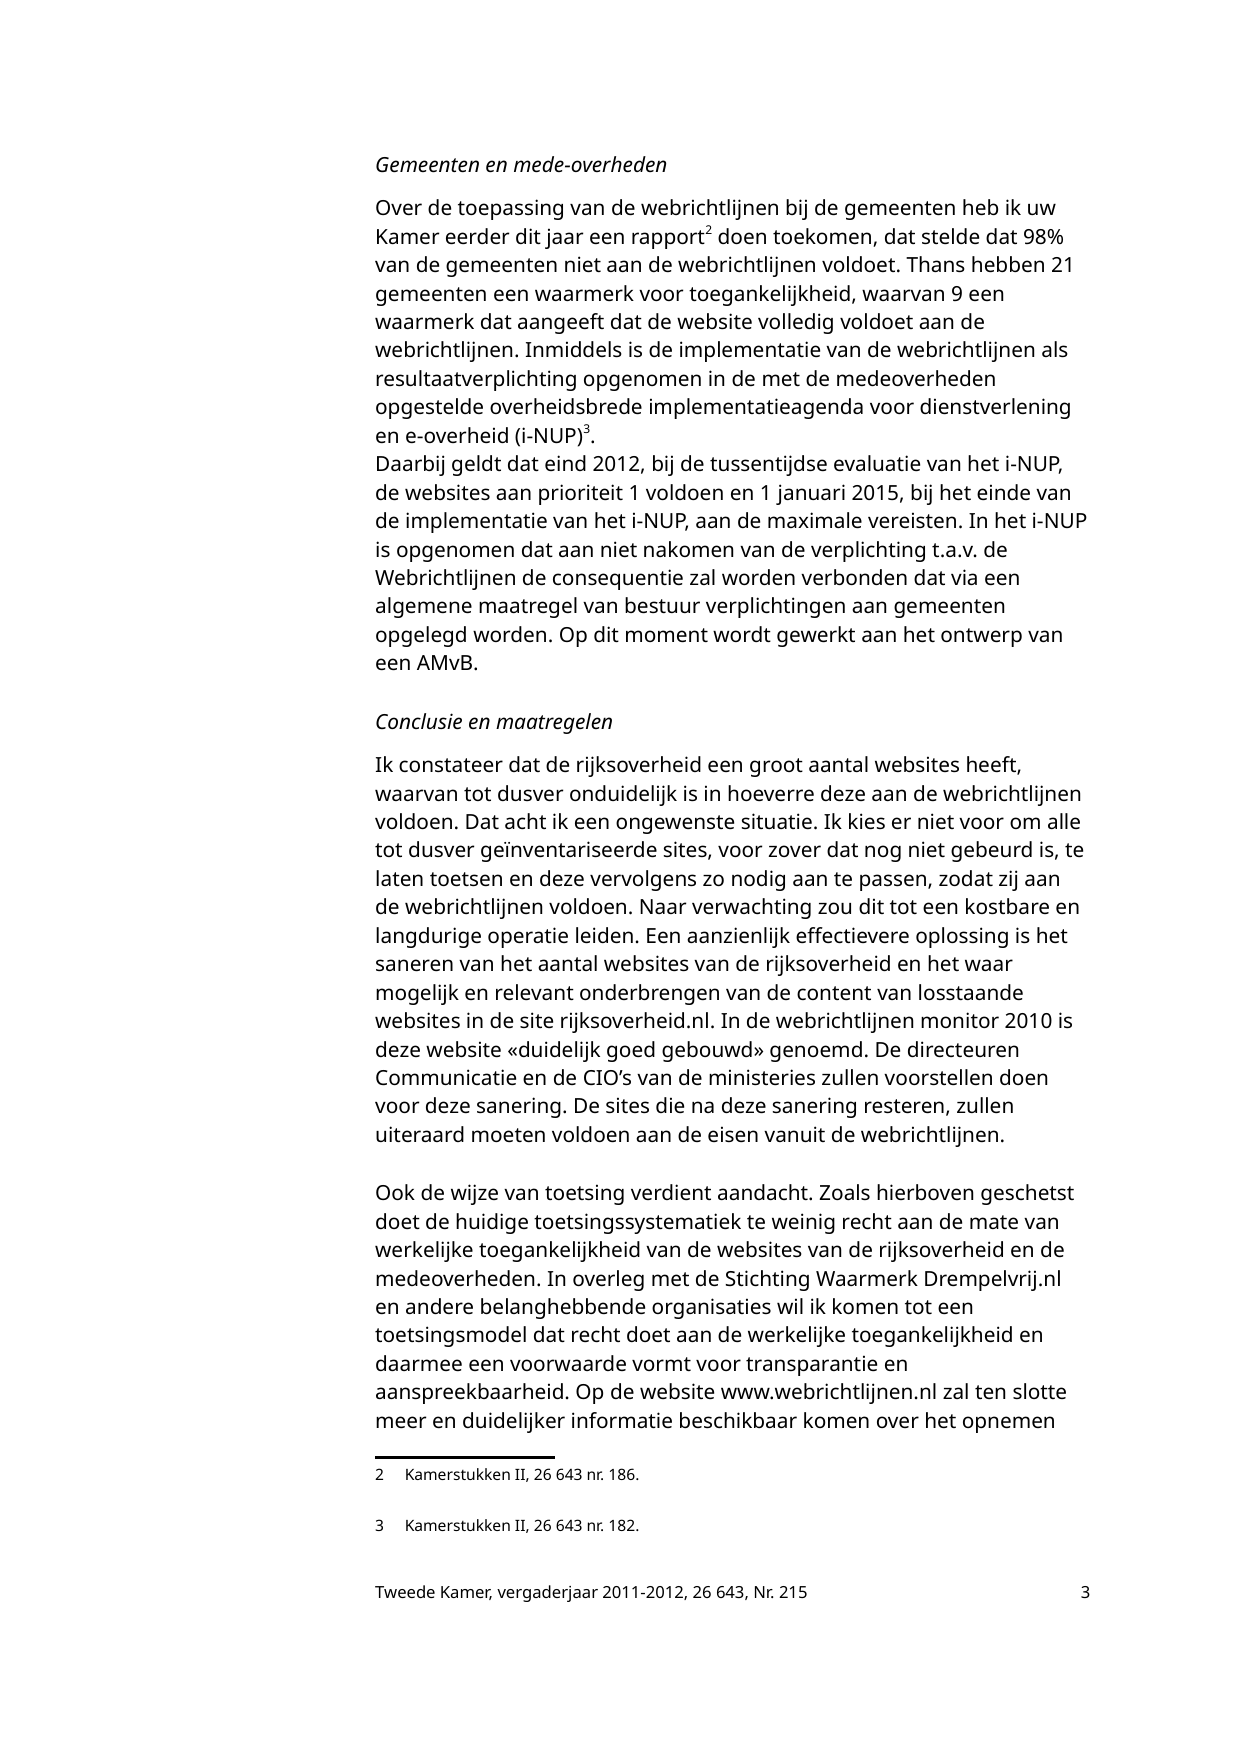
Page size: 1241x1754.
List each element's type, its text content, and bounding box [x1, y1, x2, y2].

text Kamerstukken II, 26 643 nr. 186. [375, 1449, 1090, 1478]
text Ook de wijze van toetsing verdient aandacht. Zoals hierboven geschetst doet de huidige toetsingssystematiek te weinig recht aan de mate van werkelijke toegankelijkheid van de websites van de rijksoverheid en de medeoverheden. In overleg met de Stichting Waarmerk Drempelvrij.nl en andere belanghebbende organisaties wil ik komen tot een toetsingsmodel dat recht doet aan de werkelijke toegankelijkheid en daarmee een voorwaarde vormt voor transparantie en aanspreekbaarheid. Op de website www.webrichtlijnen.nl zal ten slotte meer en duidelijker informatie beschikbaar komen over het opnemen [375, 1178, 1090, 1434]
text Over de toepassing van de webrichtlijnen bij de gemeenten heb ik uw Kamer eerder dit jaar een rapport doen toekomen, dat stelde dat 98% van de gemeenten niet aan de webrichtlijnen voldoet. Thans hebben 21 gemeenten een waarmerk voor toegankelijkheid, waarvan 9 een waarmerk dat aangeeft dat de website volledig voldoet aan de webrichtlijnen. Inmiddels is de implementatie van de webrichtlijnen als resultaatverplichting opgenomen in de met de medeoverheden opgestelde overheidsbrede implementatieagenda voor dienstverlening en e-overheid (i-NUP). [375, 193, 1090, 449]
text Gemeenten en mede-overheden [375, 150, 1090, 178]
text Daarbij geldt dat eind 2012, bij de tussentijdse evaluatie van het i-NUP, de websites aan prioriteit 1 voldoen en 1 januari 2015, bij het einde van de implementatie van het i-NUP, aan de maximale vereisten. In het i-NUP is opgenomen dat aan niet nakomen van de verplichting t.a.v. de Webrichtlijnen de consequentie zal worden verbonden dat via een algemene maatregel van bestuur verplichtingen aan gemeenten opgelegd worden. Op dit moment wordt gewerkt aan het ontwerp van een AMvB. [375, 449, 1090, 677]
text Ik constateer dat de rijksoverheid een groot aantal websites heeft, waarvan tot dusver onduidelijk is in hoeverre deze aan de webrichtlijnen voldoen. Dat acht ik een ongewenste situatie. Ik kies er niet voor om alle tot dusver geïnventariseerde sites, voor zover dat nog niet gebeurd is, te laten toetsen en deze vervolgens zo nodig aan te passen, zodat zij aan de webrichtlijnen voldoen. Naar verwachting zou dit tot een kostbare en langdurige operatie leiden. Een aanzienlijk effectievere oplossing is het saneren van het aantal websites van de rijksoverheid en het waar mogelijk en relevant onderbrengen van de content van losstaande websites in de site rijksoverheid.nl. In de webrichtlijnen monitor 2010 is deze website «duidelijk goed gebouwd» genoemd. De directeuren Communicatie en de CIO’s van de ministeries zullen voorstellen doen voor deze sanering. De sites die na deze sanering resteren, zullen uiteraard moeten voldoen aan de eisen vanuit de webrichtlijnen. [375, 750, 1090, 1148]
text Kamerstukken II, 26 643 nr. 182. [375, 1508, 1090, 1536]
text Conclusie en maatregelen [375, 707, 1090, 735]
